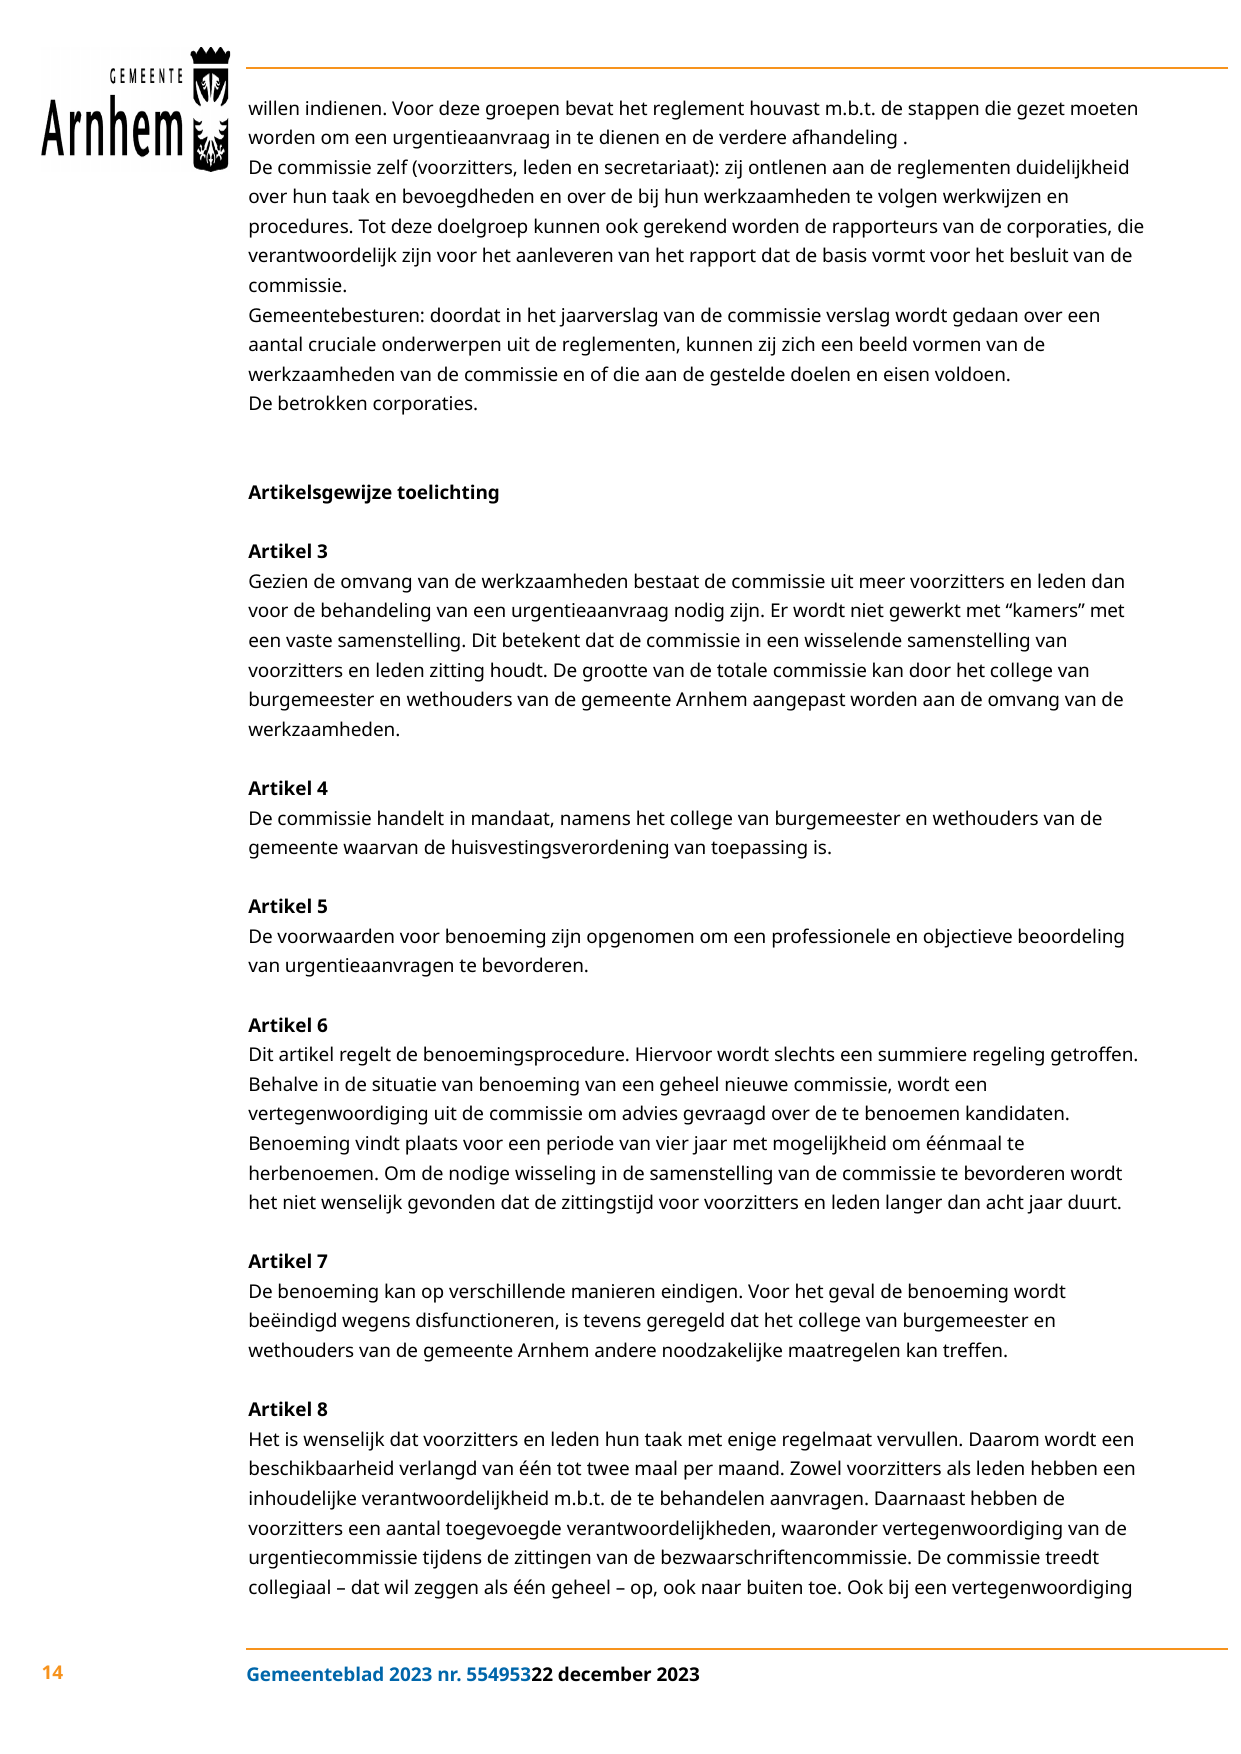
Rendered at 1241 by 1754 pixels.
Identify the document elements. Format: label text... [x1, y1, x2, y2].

text Artikel 5 [248, 893, 1152, 919]
text Artikelsgewijze toelichting [248, 479, 1152, 505]
text De betrokken corporaties. [248, 391, 1152, 416]
text Artikel 4 [248, 775, 1152, 801]
text Artikel 8 [248, 1396, 1152, 1422]
text willen indienen. Voor deze groepen bevat het reglement houvast m.b.t. de stappen die gezet moeten worden om een urgentieaanvraag in te dienen en de verdere afhandeling . [248, 95, 1152, 150]
text Gemeentebesturen: doordat in het jaarverslag van de commissie verslag wordt gedaan over een aantal cruciale onderwerpen uit de reglementen, kunnen zij zich een beeld vormen van de werkzaamheden van de commissie en of die aan de gestelde doelen en eisen voldoen. [248, 302, 1152, 387]
text Dit artikel regelt de benoemingsprocedure. Hiervoor wordt slechts een summiere regeling getroffen. Behalve in de situatie van benoeming van een geheel nieuwe commissie, wordt een vertegenwoordiging uit de commissie om advies gevraagd over de te benoemen kandidaten. Benoeming vindt plaats voor een periode van vier jaar met mogelijkheid om éénmaal te herbenoemen. Om de nodige wisseling in de samenstelling van de commissie te bevorderen wordt het niet wenselijk gevonden dat de zittingstijd voor voorzitters en leden langer dan acht jaar duurt. [248, 1041, 1152, 1215]
text Gezien de omvang van de werkzaamheden bestaat de commissie uit meer voorzitters en leden dan voor de behandeling van een urgentieaanvraag nodig zijn. Er wordt niet gewerkt met “kamers” met een vaste samenstelling. Dit betekent dat de commissie in een wisselende samenstelling van voorzitters en leden zitting houdt. De grootte van de totale commissie kan door het college van burgemeester en wethouders van de gemeente Arnhem aangepast worden aan de omvang van de werkzaamheden. [248, 568, 1152, 742]
text Artikel 6 [248, 1012, 1152, 1038]
text Artikel 7 [248, 1248, 1152, 1274]
text De voorwaarden voor benoeming zijn opgenomen om een professionele en objectieve beoordeling van urgentieaanvragen te bevorderen. [248, 923, 1152, 978]
text De commissie handelt in mandaat, namens het college van burgemeester en wethouders van de gemeente waarvan de huisvestingsverordening van toepassing is. [248, 805, 1152, 860]
text De benoeming kan op verschillende manieren eindigen. Voor het geval de benoeming wordt beëindigd wegens disfunctioneren, is tevens geregeld dat het college van burgemeester en wethouders van de gemeente Arnhem andere noodzakelijke maatregelen kan treffen. [248, 1278, 1152, 1363]
text Het is wenselijk dat voorzitters en leden hun taak met enige regelmaat vervullen. Daarom wordt een beschikbaarheid verlangd van één tot twee maal per maand. Zowel voorzitters als leden hebben een inhoudelijke verantwoordelijkheid m.b.t. de te behandelen aanvragen. Daarnaast hebben de voorzitters een aantal toegevoegde verantwoordelijkheden, waaronder vertegenwoordiging van de urgentiecommissie tijdens de zittingen van de bezwaarschriftencommissie. De commissie treedt collegiaal – dat wil zeggen als één geheel – op, ook naar buiten toe. Ook bij een vertegenwoordiging [248, 1426, 1152, 1600]
picture [41, 47, 231, 172]
text Artikel 3 [248, 538, 1152, 564]
text De commissie zelf (voorzitters, leden en secretariaat): zij ontlenen aan de reglementen duidelijkheid over hun taak en bevoegdheden en over de bij hun werkzaamheden te volgen werkwijzen en procedures. Tot deze doelgroep kunnen ook gerekend worden de rapporteurs van de corporaties, die verantwoordelijk zijn voor het aanleveren van het rapport dat de basis vormt voor het besluit van de commissie. [248, 154, 1152, 298]
